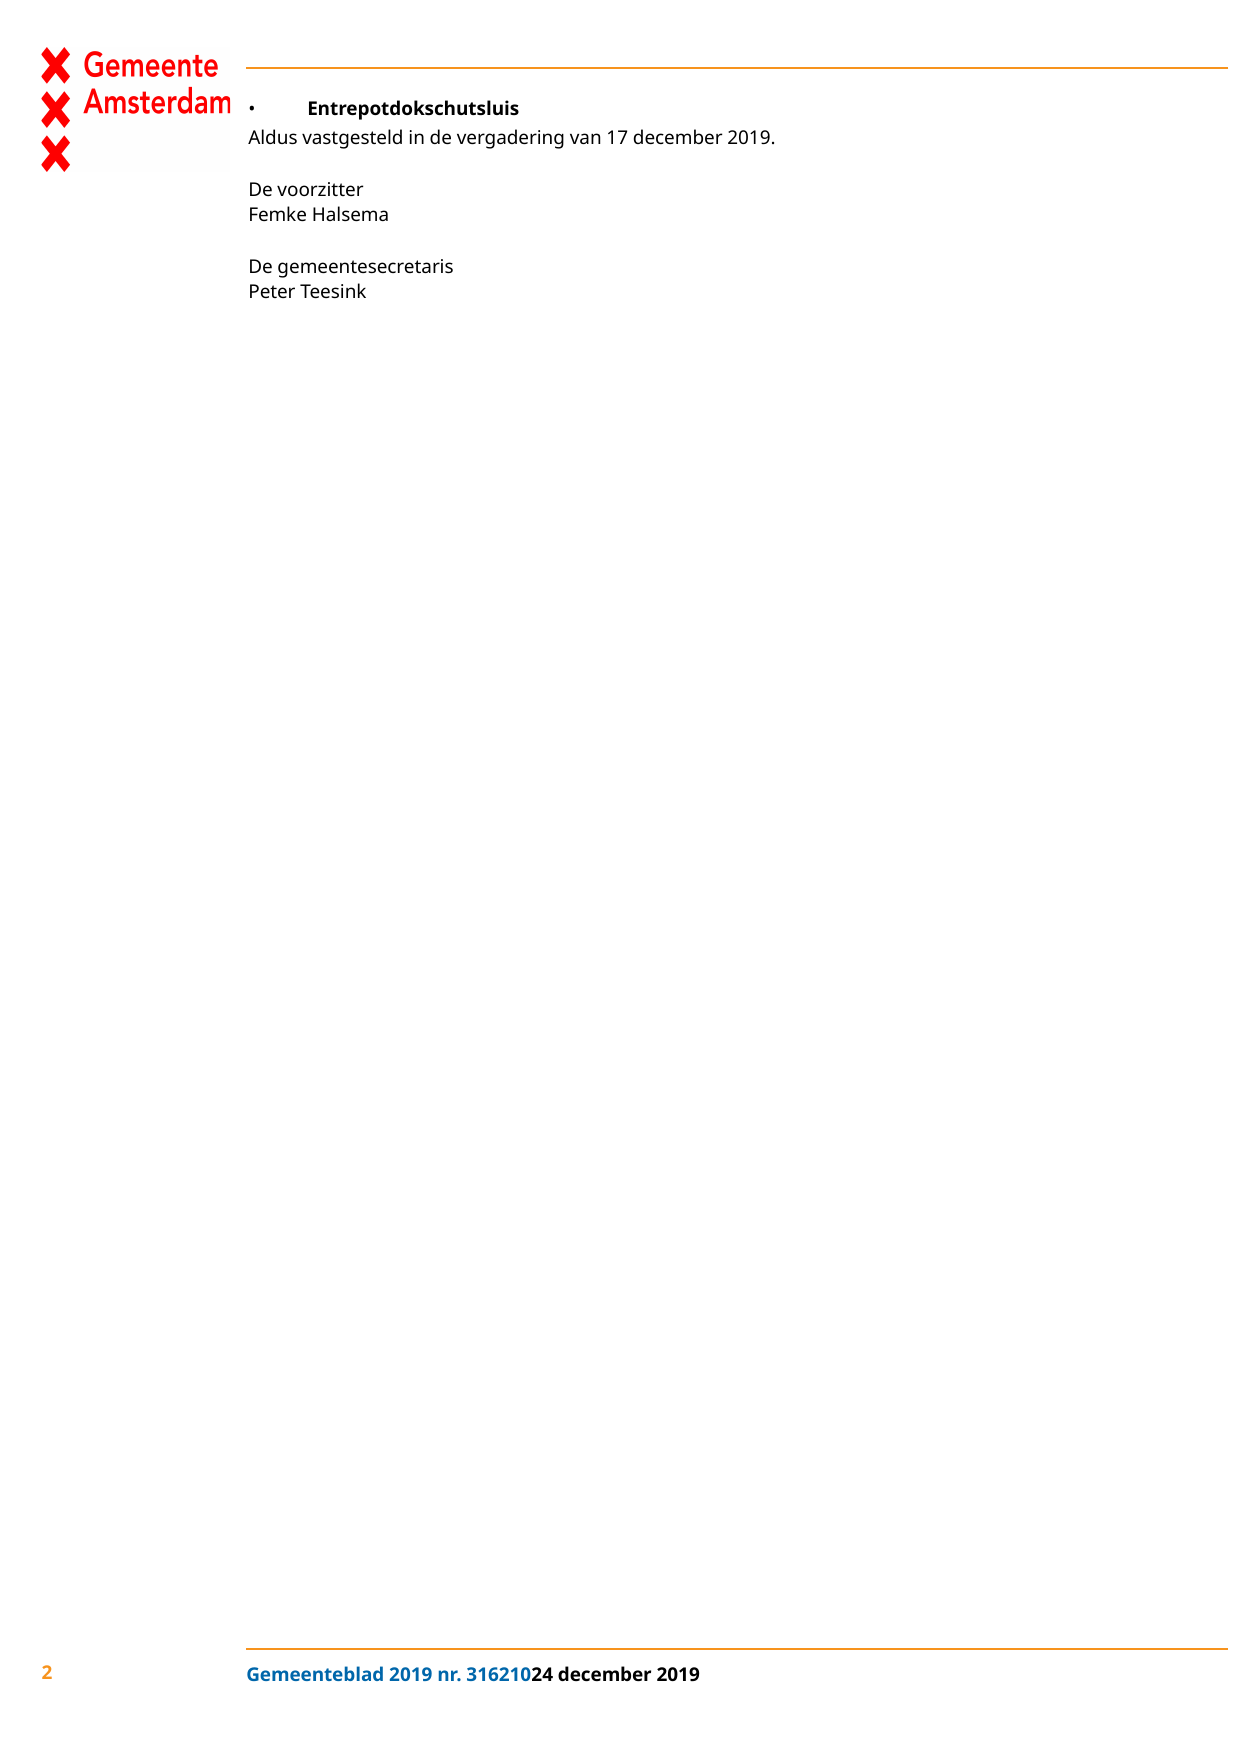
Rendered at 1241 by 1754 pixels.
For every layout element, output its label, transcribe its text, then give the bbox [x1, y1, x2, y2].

picture [41, 47, 231, 172]
text Aldus vastgesteld in de vergadering van 17 december 2019. [248, 124, 1152, 150]
text Peter Teesink [248, 279, 1152, 304]
text De gemeentesecretaris [248, 253, 1152, 279]
text Femke Halsema [248, 202, 1152, 227]
text De voorzitter [248, 176, 1152, 202]
list Entrepotdokschutsluis [248, 95, 1152, 121]
